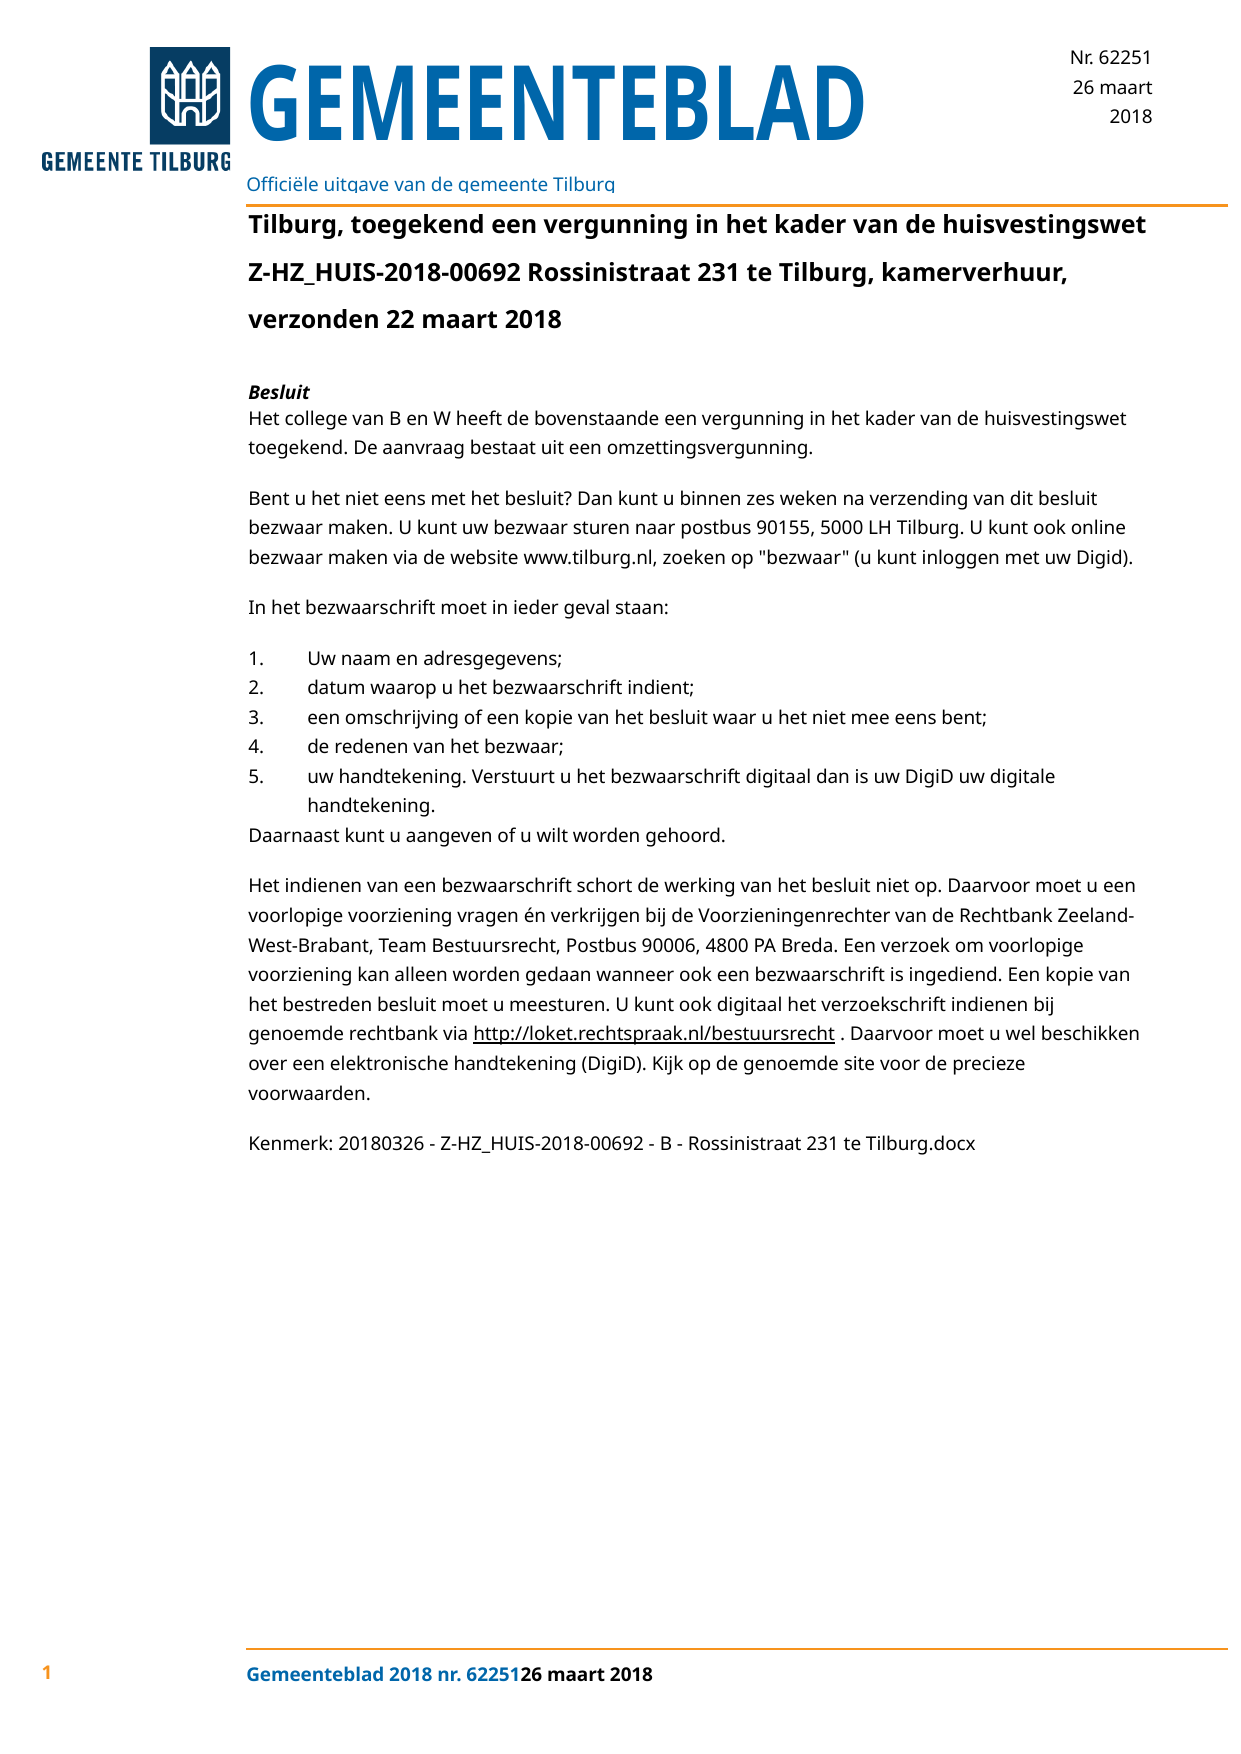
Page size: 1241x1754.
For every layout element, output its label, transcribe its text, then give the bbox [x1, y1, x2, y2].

text Het college van B en W heeft de bovenstaande een vergunning in het kader van de huisvestingswet toegekend. De aanvraag bestaat uit een omzettingsvergunning. [248, 405, 1152, 460]
text Kenmerk: 20180326 - Z-HZ_HUIS-2018-00692 - B - Rossinistraat 231 te Tilburg.docx [248, 1130, 1152, 1156]
text Daarnaast kunt u aangeven of u wilt worden gehoord. [248, 822, 1152, 848]
list Uw naam en adresgegevens; [248, 645, 1152, 671]
picture [41, 47, 231, 172]
text Het indienen van een bezwaarschrift schort de werking van het besluit niet op. Daarvoor moet u een voorlopige voorziening vragen én verkrijgen bij de Voorzieningenrechter van de Rechtbank Zeeland-West-Brabant, Team Bestuursrecht, Postbus 90006, 4800 PA Breda. Een verzoek om voorlopige voorziening kan alleen worden gedaan wanneer ook een bezwaarschrift is ingediend. Een kopie van het bestreden besluit moet u meesturen. U kunt ook digitaal het verzoekschrift indienen bij genoemde rechtbank via http://loket.rechtspraak.nl/bestuursrecht . Daarvoor moet u wel beschikken over een elektronische handtekening (DigiD). Kijk op de genoemde site voor de precieze voorwaarden. [248, 873, 1152, 1106]
text In het bezwaarschrift moet in ieder geval staan: [248, 594, 1152, 620]
list een omschrijving of een kopie van het besluit waar u het niet mee eens bent; [248, 704, 1152, 730]
text Tilburg, toegekend een vergunning in het kader van de huisvestingswet Z-HZ_HUIS-2018-00692 Rossinistraat 231 te Tilburg, kamerverhuur, verzonden 22 maart 2018 [248, 207, 1152, 336]
text Besluit [248, 379, 1152, 405]
list uw handtekening. Verstuurt u het bezwaarschrift digitaal dan is uw DigiD uw digitale handtekening. [248, 763, 1152, 818]
list de redenen van het bezwaar; [248, 733, 1152, 759]
text Bent u het niet eens met het besluit? Dan kunt u binnen zes weken na verzending van dit besluit bezwaar maken. U kunt uw bezwaar sturen naar postbus 90155, 5000 LH Tilburg. U kunt ook online bezwaar maken via de website www.tilburg.nl, zoeken op "bezwaar" (u kunt inloggen met uw Digid). [248, 485, 1152, 570]
list datum waarop u het bezwaarschrift indient; [248, 674, 1152, 700]
